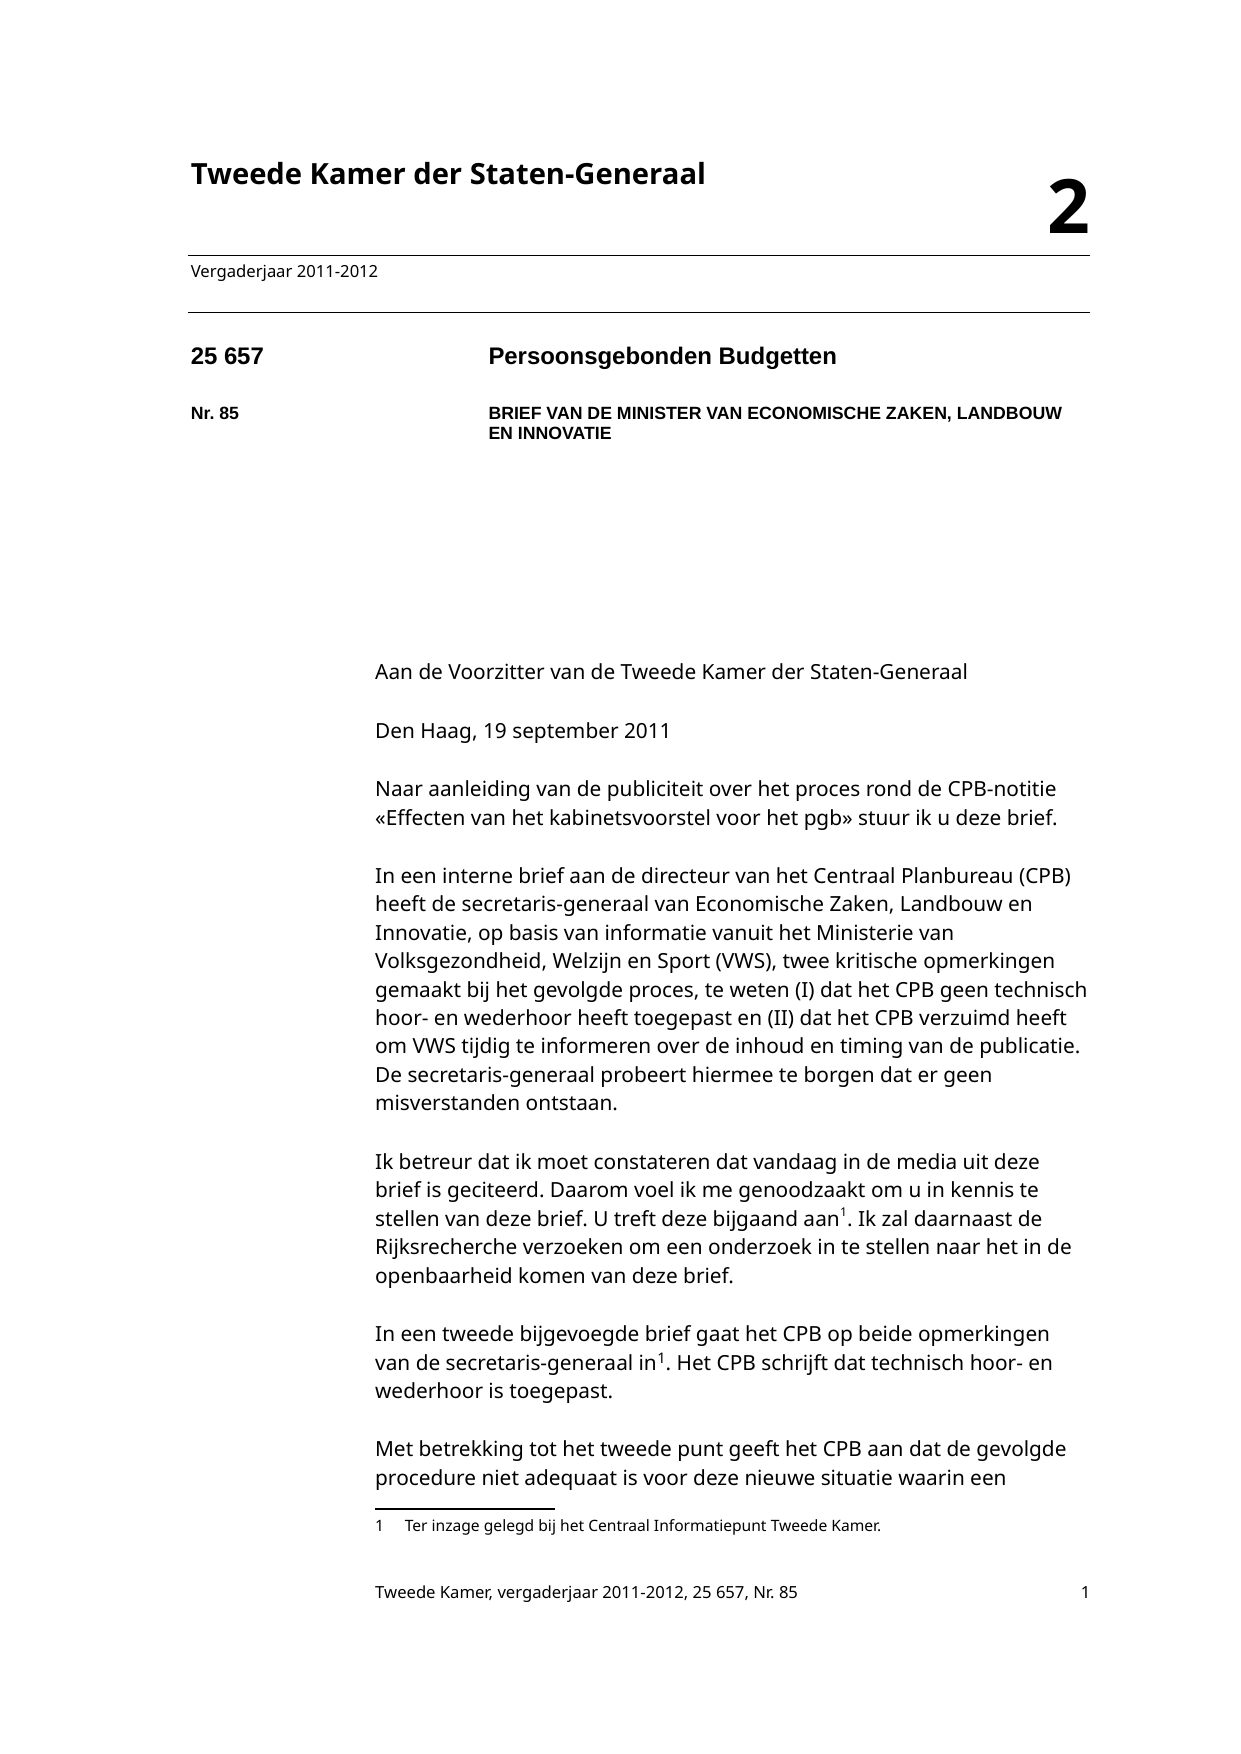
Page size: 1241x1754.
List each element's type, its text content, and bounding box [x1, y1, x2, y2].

text Aan de Voorzitter van de Tweede Kamer der Staten-Generaal [375, 657, 1090, 686]
table_cell BRIEF VAN DE MINISTER VAN ECONOMISCHE ZAKEN, LANDBOUW EN INNOVATIE [485, 399, 1090, 539]
table_cell 25 657 [188, 339, 485, 399]
table_cell [485, 256, 1090, 312]
text Naar aanleiding van de publiciteit over het proces rond de CPB-notitie «Effecten van het kabinetsvoorstel voor het pgb» stuur ik u deze brief. [375, 774, 1090, 831]
text Ter inzage gelegd bij het Centraal Informatiepunt Tweede Kamer. [375, 1508, 1090, 1536]
table_header 2 [910, 150, 1090, 255]
table_cell [485, 313, 1090, 339]
table_cell Vergaderjaar 2011-2012 [188, 256, 485, 312]
text Met betrekking tot het tweede punt geeft het CPB aan dat de gevolgde procedure niet adequaat is voor deze nieuwe situatie waarin een [375, 1434, 1090, 1491]
table_cell Nr. 85 [188, 399, 485, 539]
text In een interne brief aan de directeur van het Centraal Planbureau (CPB) heeft de secretaris-generaal van Economische Zaken, Landbouw en Innovatie, op basis van informatie vanuit het Ministerie van Volksgezondheid, Welzijn en Sport (VWS), twee kritische opmerkingen gemaakt bij het gevolgde proces, te weten (I) dat het CPB geen technisch hoor- en wederhoor heeft toegepast en (II) dat het CPB verzuimd heeft om VWS tijdig te informeren over de inhoud en timing van de publicatie. De secretaris-generaal probeert hiermee te borgen dat er geen misverstanden ontstaan. [375, 861, 1090, 1117]
table_cell [188, 313, 485, 339]
text In een tweede bijgevoegde brief gaat het CPB op beide opmerkingen van de secretaris-generaal in1. Het CPB schrijft dat technisch hoor- en wederhoor is toegepast. [375, 1319, 1090, 1404]
table_cell Persoonsgebonden Budgetten [485, 339, 1090, 399]
table_header Tweede Kamer der Staten-Generaal [188, 150, 909, 255]
text Den Haag, 19 september 2011 [375, 716, 1090, 744]
text Ik betreur dat ik moet constateren dat vandaag in de media uit deze brief is geciteerd. Daarom voel ik me genoodzaakt om u in kennis te stellen van deze brief. U treft deze bijgaand aan. Ik zal daarnaast de Rijksrecherche verzoeken om een onderzoek in te stellen naar het in de openbaarheid komen van deze brief. [375, 1147, 1090, 1289]
